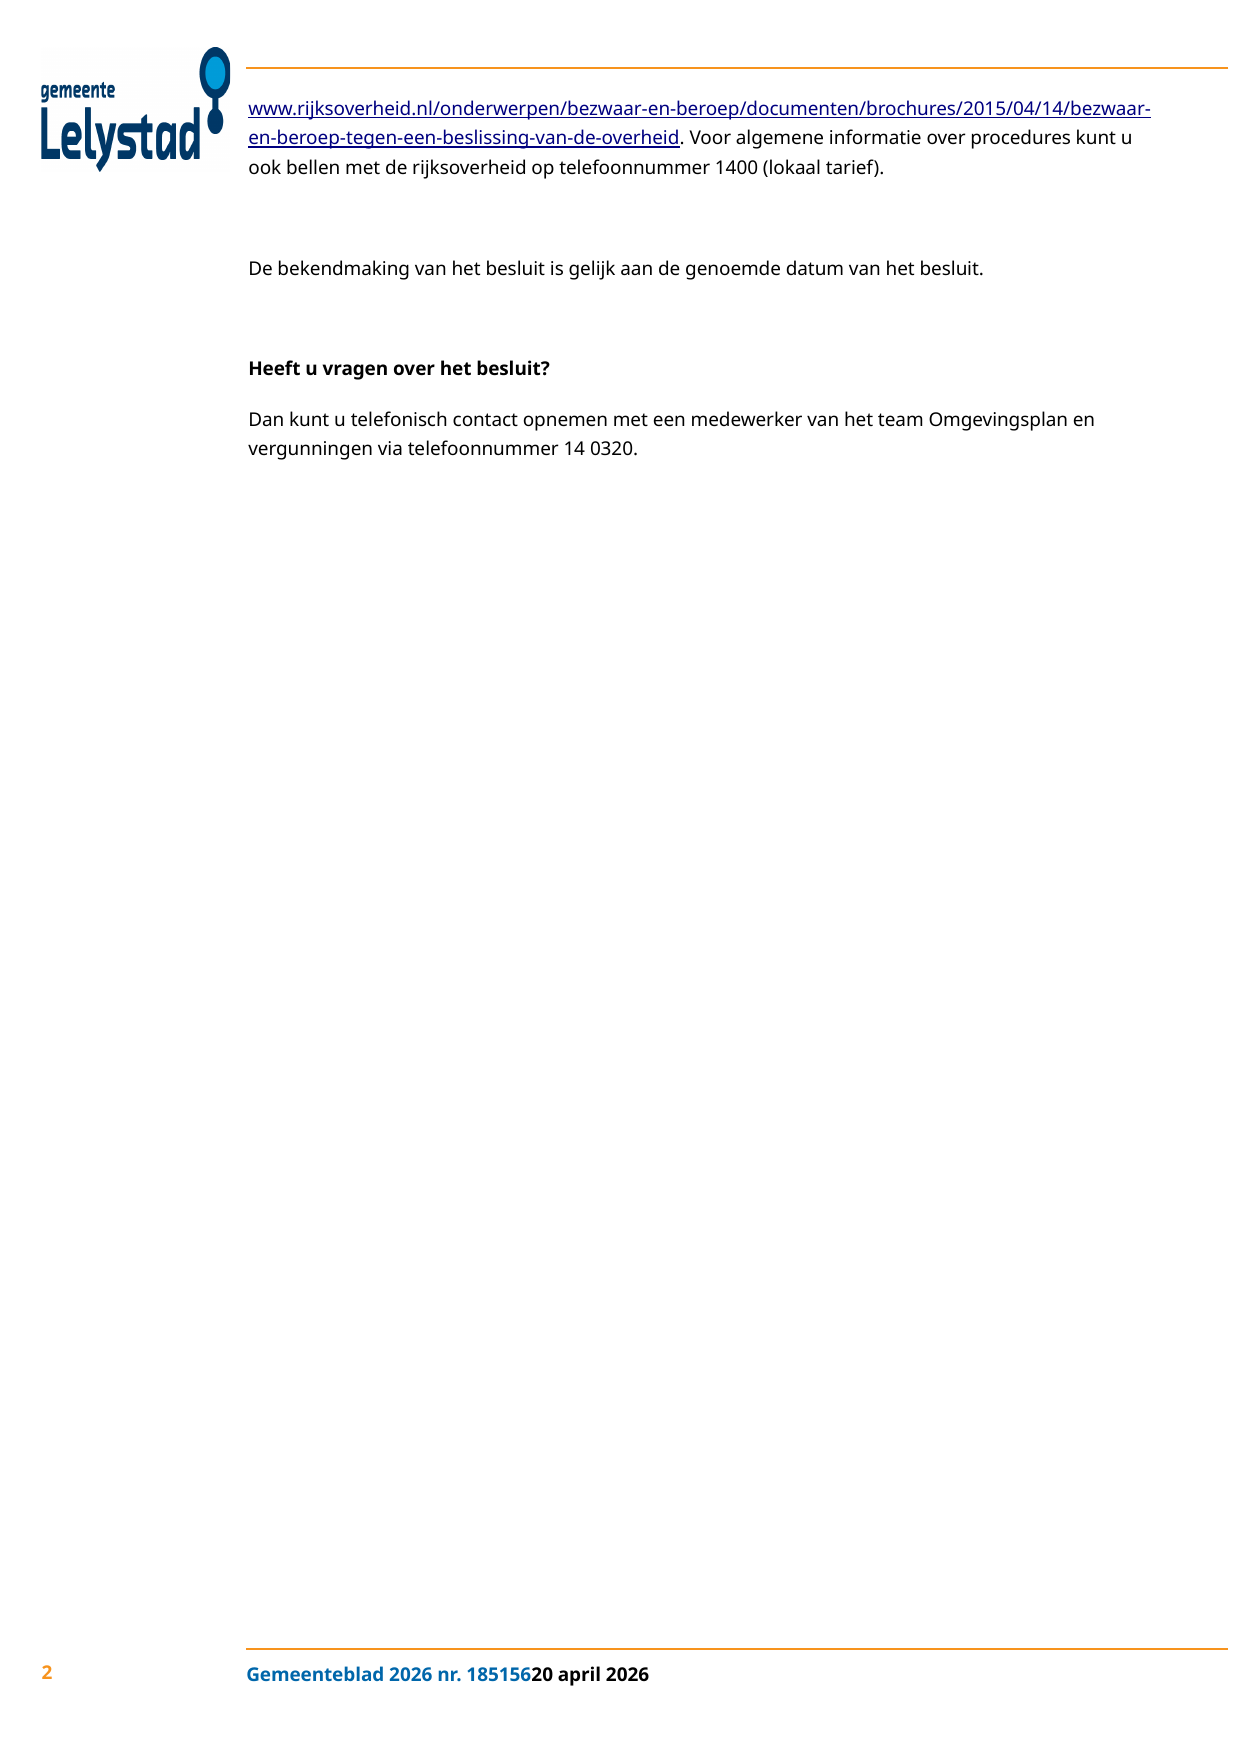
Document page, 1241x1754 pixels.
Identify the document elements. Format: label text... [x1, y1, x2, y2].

text De bekendmaking van het besluit is gelijk aan de genoemde datum van het besluit. [248, 255, 1152, 281]
text www.rijksoverheid.nl/onderwerpen/bezwaar-en-beroep/documenten/brochures/2015/04/14/bezwaar-en-beroep-tegen-een-beslissing-van-de-overheid. Voor algemene informatie over procedures kunt u ook bellen met de rijksoverheid op telefoonnummer 1400 (lokaal tarief). [248, 95, 1152, 180]
picture [41, 47, 231, 172]
text Dan kunt u telefonisch contact opnemen met een medewerker van het team Omgevingsplan en vergunningen via telefoonnummer 14 0320. [248, 406, 1152, 461]
text Heeft u vragen over het besluit? [248, 356, 1152, 381]
